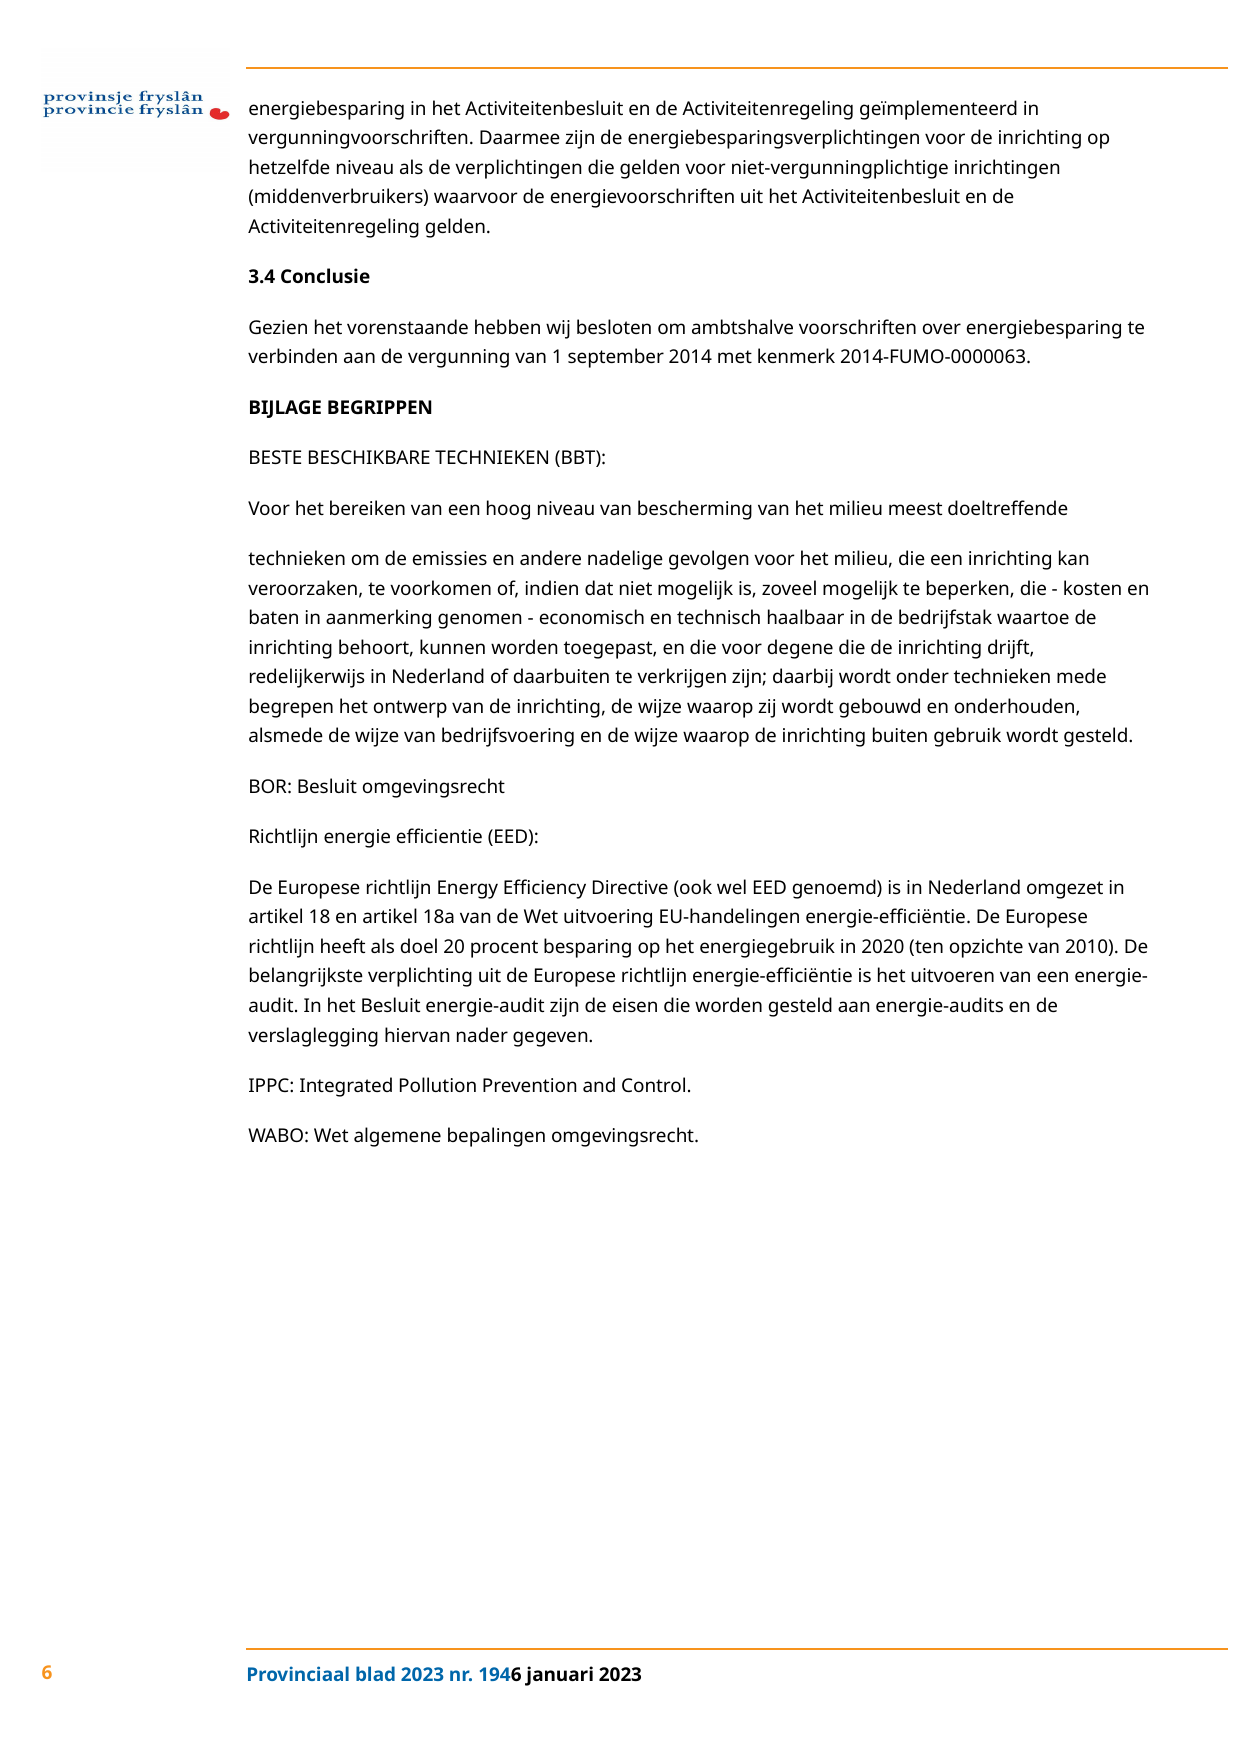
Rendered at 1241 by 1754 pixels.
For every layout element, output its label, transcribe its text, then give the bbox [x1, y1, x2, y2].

picture [41, 47, 231, 172]
text Voor het bereiken van een hoog niveau van bescherming van het milieu meest doeltreffende [248, 495, 1152, 521]
text IPPC: Integrated Pollution Prevention and Control. [248, 1072, 1152, 1098]
text 3.4 Conclusie [248, 263, 1152, 289]
text BOR: Besluit omgevingsrecht [248, 773, 1152, 799]
text De Europese richtlijn Energy Efficiency Directive (ook wel EED genoemd) is in Nederland omgezet in artikel 18 en artikel 18a van de Wet uitvoering EU-handelingen energie-efficiëntie. De Europese richtlijn heeft als doel 20 procent besparing op het energiegebruik in 2020 (ten opzichte van 2010). De belangrijkste verplichting uit de Europese richtlijn energie-efficiëntie is het uitvoeren van een energie-audit. In het Besluit energie-audit zijn de eisen die worden gesteld aan energie-audits en de verslaglegging hiervan nader gegeven. [248, 874, 1152, 1048]
text energiebesparing in het Activiteitenbesluit en de Activiteitenregeling geïmplementeerd in vergunningvoorschriften. Daarmee zijn de energiebesparingsverplichtingen voor de inrichting op hetzelfde niveau als de verplichtingen die gelden voor niet-vergunningplichtige inrichtingen (middenverbruikers) waarvoor de energievoorschriften uit het Activiteitenbesluit en de Activiteitenregeling gelden. [248, 95, 1152, 239]
text technieken om de emissies en andere nadelige gevolgen voor het milieu, die een inrichting kan veroorzaken, te voorkomen of, indien dat niet mogelijk is, zoveel mogelijk te beperken, die - kosten en baten in aanmerking genomen - economisch en technisch haalbaar in de bedrijfstak waartoe de inrichting behoort, kunnen worden toegepast, en die voor degene die de inrichting drijft, redelijkerwijs in Nederland of daarbuiten te verkrijgen zijn; daarbij wordt onder technieken mede begrepen het ontwerp van de inrichting, de wijze waarop zij wordt gebouwd en onderhouden, alsmede de wijze van bedrijfsvoering en de wijze waarop de inrichting buiten gebruik wordt gesteld. [248, 545, 1152, 748]
text WABO: Wet algemene bepalingen omgevingsrecht. [248, 1123, 1152, 1148]
text Gezien het vorenstaande hebben wij besloten om ambtshalve voorschriften over energiebesparing te verbinden aan de vergunning van 1 september 2014 met kenmerk 2014-FUMO-0000063. [248, 314, 1152, 369]
text Richtlijn energie efficientie (EED): [248, 823, 1152, 849]
text BIJLAGE BEGRIPPEN [248, 394, 1152, 420]
text BESTE BESCHIKBARE TECHNIEKEN (BBT): [248, 444, 1152, 470]
